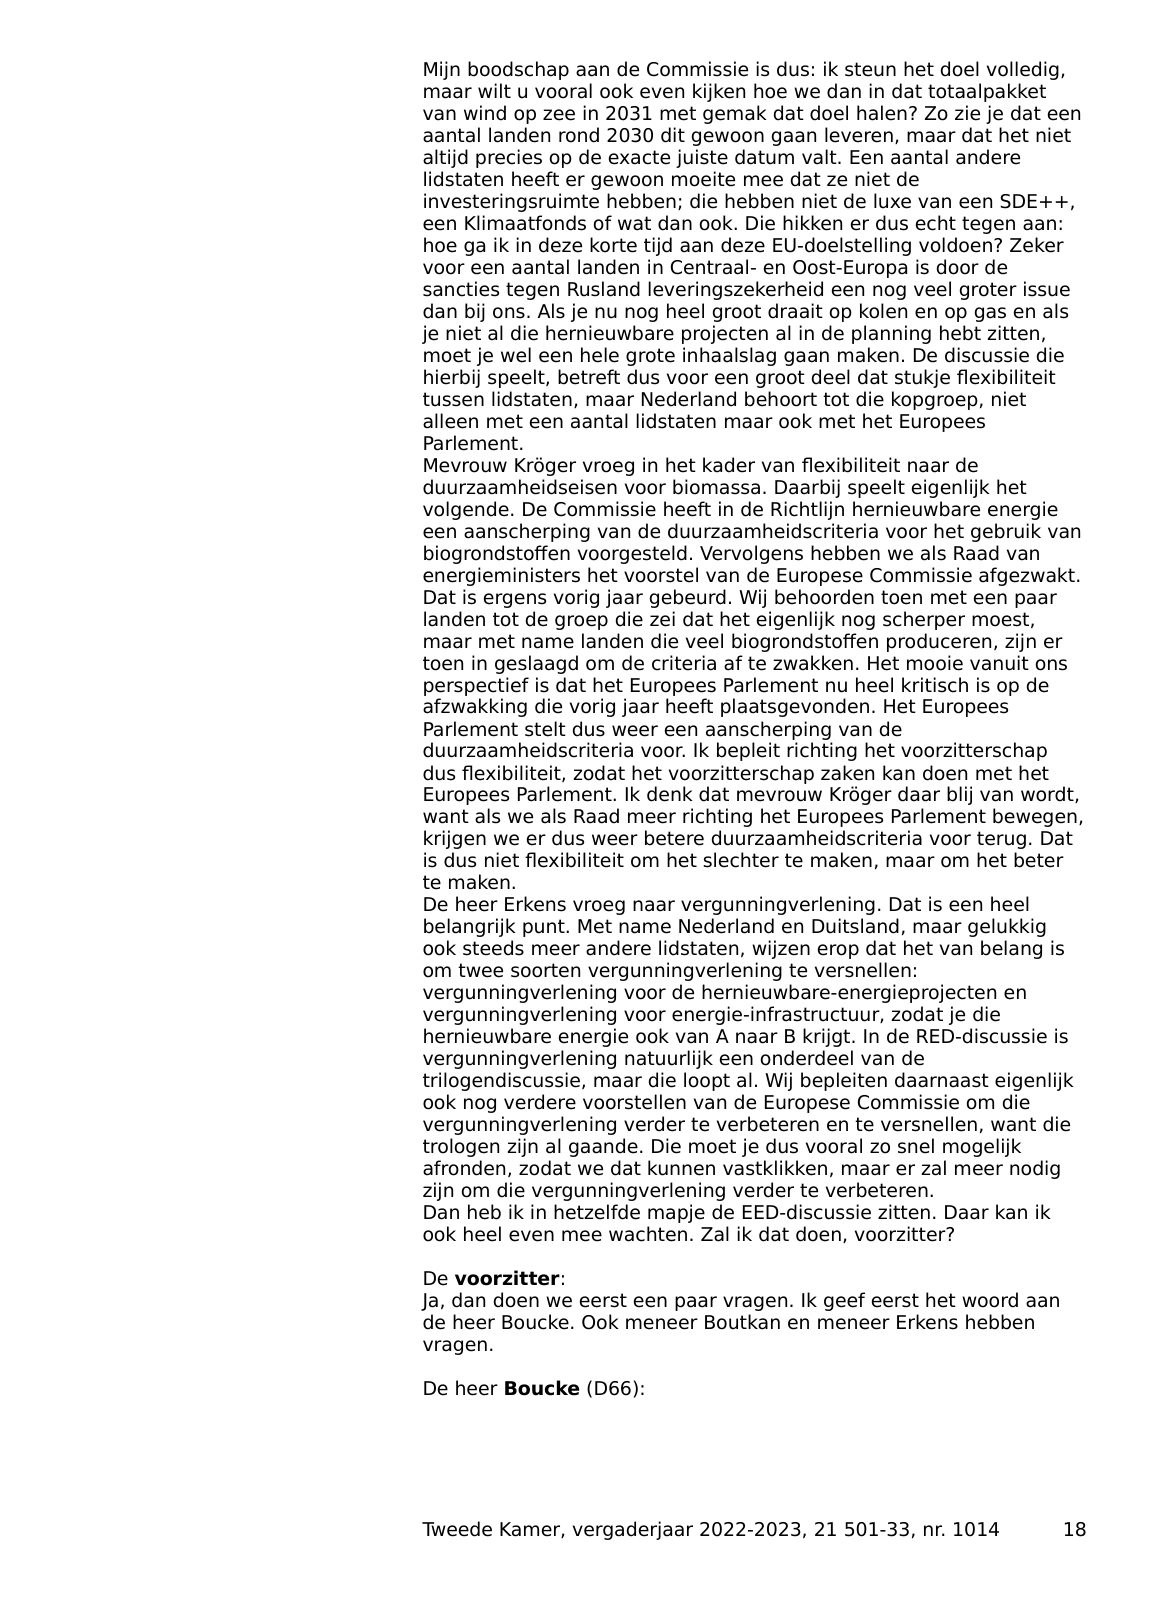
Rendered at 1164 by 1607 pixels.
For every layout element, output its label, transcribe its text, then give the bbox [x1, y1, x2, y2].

text De heer Erkens vroeg naar vergunningverlening. Dat is een heel belangrijk punt. Met name Nederland en Duitsland, maar gelukkig ook steeds meer andere lidstaten, wijzen erop dat het van belang is om twee soorten vergunningverlening te versnellen: vergunningverlening voor de hernieuwbare-energieprojecten en vergunningverlening voor energie-infrastructuur, zodat je die hernieuwbare energie ook van A naar B krijgt. In de RED-discussie is vergunningverlening natuurlijk een onderdeel van de trilogendiscussie, maar die loopt al. Wij bepleiten daarnaast eigenlijk ook nog verdere voorstellen van de Europese Commissie om die vergunningverlening verder te verbeteren en te versnellen, want die trologen zijn al gaande. Die moet je dus vooral zo snel mogelijk afronden, zodat we dat kunnen vastklikken, maar er zal meer nodig zijn om die vergunningverlening verder te verbeteren. [422, 894, 1087, 1202]
text Ja, dan doen we eerst een paar vragen. Ik geef eerst het woord aan de heer Boucke. Ook meneer Boutkan en meneer Erkens hebben vragen. [422, 1290, 1087, 1356]
text Dan heb ik in hetzelfde mapje de EED-discussie zitten. Daar kan ik ook heel even mee wachten. Zal ik dat doen, voorzitter? [422, 1202, 1087, 1246]
text De heer Boucke (D66): [422, 1378, 1087, 1400]
text Mijn boodschap aan de Commissie is dus: ik steun het doel volledig, maar wilt u vooral ook even kijken hoe we dan in dat totaalpakket van wind op zee in 2031 met gemak dat doel halen? Zo zie je dat een aantal landen rond 2030 dit gewoon gaan leveren, maar dat het niet altijd precies op de exacte juiste datum valt. Een aantal andere lidstaten heeft er gewoon moeite mee dat ze niet de investeringsruimte hebben; die hebben niet de luxe van een SDE++, een Klimaatfonds of wat dan ook. Die hikken er dus echt tegen aan: hoe ga ik in deze korte tijd aan deze EU-doelstelling voldoen? Zeker voor een aantal landen in Centraal- en Oost-Europa is door de sancties tegen Rusland leveringszekerheid een nog veel groter issue dan bij ons. Als je nu nog heel groot draait op kolen en op gas en als je niet al die hernieuwbare projecten al in de planning hebt zitten, moet je wel een hele grote inhaalslag gaan maken. De discussie die hierbij speelt, betreft dus voor een groot deel dat stukje flexibiliteit tussen lidstaten, maar Nederland behoort tot die kopgroep, niet alleen met een aantal lidstaten maar ook met het Europees Parlement. [422, 59, 1087, 455]
text De voorzitter: [422, 1268, 1087, 1290]
text Mevrouw Kröger vroeg in het kader van flexibiliteit naar de duurzaamheidseisen voor biomassa. Daarbij speelt eigenlijk het volgende. De Commissie heeft in de Richtlijn hernieuwbare energie een aanscherping van de duurzaamheidscriteria voor het gebruik van biogrondstoffen voorgesteld. Vervolgens hebben we als Raad van energieministers het voorstel van de Europese Commissie afgezwakt. Dat is ergens vorig jaar gebeurd. Wij behoorden toen met een paar landen tot de groep die zei dat het eigenlijk nog scherper moest, maar met name landen die veel biogrondstoffen produceren, zijn er toen in geslaagd om de criteria af te zwakken. Het mooie vanuit ons perspectief is dat het Europees Parlement nu heel kritisch is op de afzwakking die vorig jaar heeft plaatsgevonden. Het Europees Parlement stelt dus weer een aanscherping van de duurzaamheidscriteria voor. Ik bepleit richting het voorzitterschap dus flexibiliteit, zodat het voorzitterschap zaken kan doen met het Europees Parlement. Ik denk dat mevrouw Kröger daar blij van wordt, want als we als Raad meer richting het Europees Parlement bewegen, krijgen we er dus weer betere duurzaamheidscriteria voor terug. Dat is dus niet flexibiliteit om het slechter te maken, maar om het beter te maken. [422, 455, 1087, 894]
